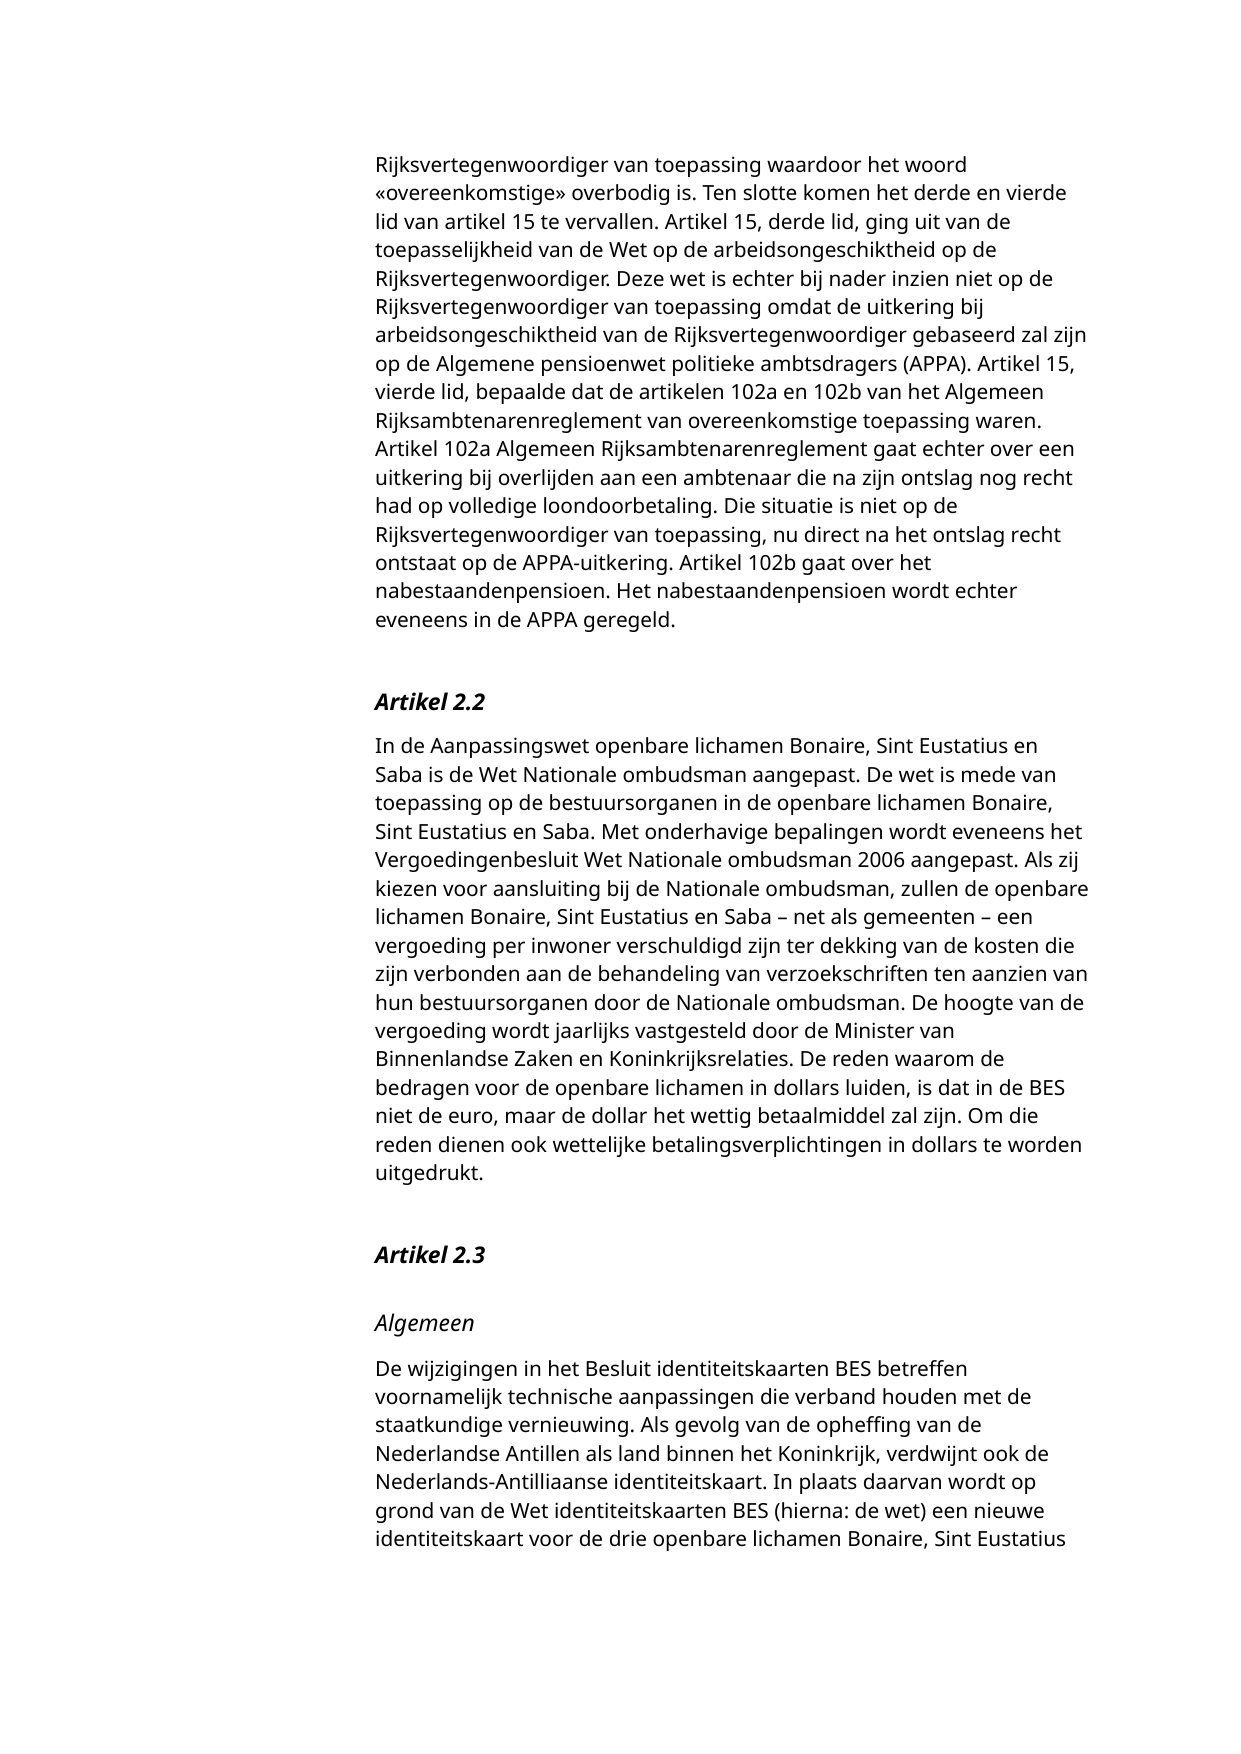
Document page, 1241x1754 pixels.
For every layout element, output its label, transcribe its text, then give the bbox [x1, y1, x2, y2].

text In de Aanpassingswet openbare lichamen Bonaire, Sint Eustatius en Saba is de Wet Nationale ombudsman aangepast. De wet is mede van toepassing op de bestuursorganen in de openbare lichamen Bonaire, Sint Eustatius en Saba. Met onderhavige bepalingen wordt eveneens het Vergoedingenbesluit Wet Nationale ombudsman 2006 aangepast. Als zij kiezen voor aansluiting bij de Nationale ombudsman, zullen de openbare lichamen Bonaire, Sint Eustatius en Saba – net als gemeenten – een vergoeding per inwoner verschuldigd zijn ter dekking van de kosten die zijn verbonden aan de behandeling van verzoekschriften ten aanzien van hun bestuursorganen door de Nationale ombudsman. De hoogte van de vergoeding wordt jaarlijks vastgesteld door de Minister van Binnenlandse Zaken en Koninkrijksrelaties. De reden waarom de bedragen voor de openbare lichamen in dollars luiden, is dat in de BES niet de euro, maar de dollar het wettig betaalmiddel zal zijn. Om die reden dienen ook wettelijke betalingsverplichtingen in dollars te worden uitgedrukt. [375, 732, 1090, 1187]
text De wijzigingen in het Besluit identiteitskaarten BES betreffen voornamelijk technische aanpassingen die verband houden met de staatkundige vernieuwing. Als gevolg van de opheffing van de Nederlandse Antillen als land binnen het Koninkrijk, verdwijnt ook de Nederlands-Antilliaanse identiteitskaart. In plaats daarvan wordt op grond van de Wet identiteitskaarten BES (hierna: de wet) een nieuwe identiteitskaart voor de drie openbare lichamen Bonaire, Sint Eustatius [375, 1354, 1090, 1553]
text Rijksvertegenwoordiger van toepassing waardoor het woord «overeenkomstige» overbodig is. Ten slotte komen het derde en vierde lid van artikel 15 te vervallen. Artikel 15, derde lid, ging uit van de toepasselijkheid van de Wet op de arbeidsongeschiktheid op de Rijksvertegenwoordiger. Deze wet is echter bij nader inzien niet op de Rijksvertegenwoordiger van toepassing omdat de uitkering bij arbeidsongeschiktheid van de Rijksvertegenwoordiger gebaseerd zal zijn op de Algemene pensioenwet politieke ambtsdragers (APPA). Artikel 15, vierde lid, bepaalde dat de artikelen 102a en 102b van het Algemeen Rijksambtenarenreglement van overeenkomstige toepassing waren. Artikel 102a Algemeen Rijksambtenarenreglement gaat echter over een uitkering bij overlijden aan een ambtenaar die na zijn ontslag nog recht had op volledige loondoorbetaling. Die situatie is niet op de Rijksvertegenwoordiger van toepassing, nu direct na het ontslag recht ontstaat op de APPA-uitkering. Artikel 102b gaat over het nabestaandenpensioen. Het nabestaandenpensioen wordt echter eveneens in de APPA geregeld. [375, 150, 1090, 633]
subtitle Artikel 2.3 [375, 1239, 1090, 1270]
subtitle Algemeen [375, 1307, 1090, 1339]
subtitle Artikel 2.2 [375, 685, 1090, 717]
